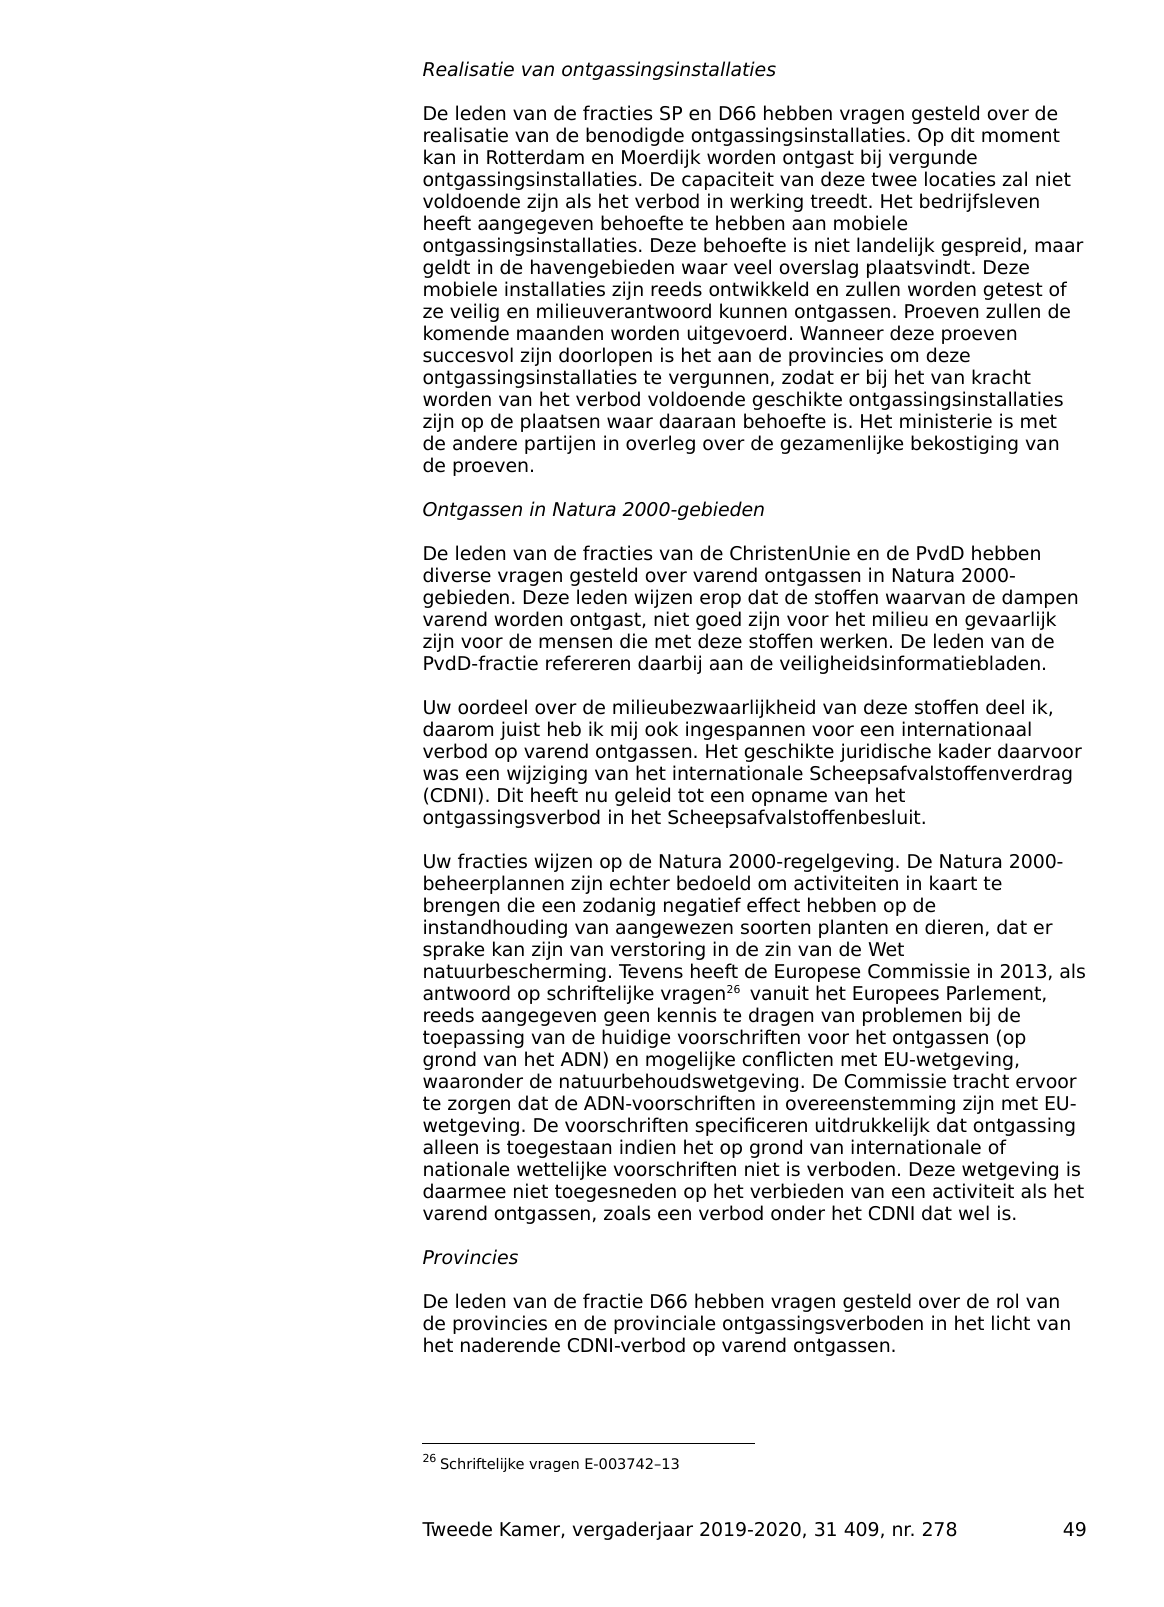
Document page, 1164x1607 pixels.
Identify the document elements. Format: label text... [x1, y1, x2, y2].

text De leden van de fracties SP en D66 hebben vragen gesteld over de realisatie van de benodigde ontgassingsinstallaties. Op dit moment kan in Rotterdam en Moerdijk worden ontgast bij vergunde ontgassingsinstallaties. De capaciteit van deze twee locaties zal niet voldoende zijn als het verbod in werking treedt. Het bedrijfsleven heeft aangegeven behoefte te hebben aan mobiele ontgassingsinstallaties. Deze behoefte is niet landelijk gespreid, maar geldt in de havengebieden waar veel overslag plaatsvindt. Deze mobiele installaties zijn reeds ontwikkeld en zullen worden getest of ze veilig en milieuverantwoord kunnen ontgassen. Proeven zullen de komende maanden worden uitgevoerd. Wanneer deze proeven succesvol zijn doorlopen is het aan de provincies om deze ontgassingsinstallaties te vergunnen, zodat er bij het van kracht worden van het verbod voldoende geschikte ontgassingsinstallaties zijn op de plaatsen waar daaraan behoefte is. Het ministerie is met de andere partijen in overleg over de gezamenlijke bekostiging van de proeven. [422, 103, 1087, 477]
subtitle Ontgassen in Natura 2000-gebieden [422, 499, 1087, 521]
subtitle Realisatie van ontgassingsinstallaties [422, 59, 1087, 81]
text De leden van de fracties van de ChristenUnie en de PvdD hebben diverse vragen gesteld over varend ontgassen in Natura 2000-gebieden. Deze leden wijzen erop dat de stoffen waarvan de dampen varend worden ontgast, niet goed zijn voor het milieu en gevaarlijk zijn voor de mensen die met deze stoffen werken. De leden van de PvdD-fractie refereren daarbij aan de veiligheidsinformatiebladen. [422, 543, 1087, 675]
text Uw oordeel over de milieubezwaarlijkheid van deze stoffen deel ik, daarom juist heb ik mij ook ingespannen voor een internationaal verbod op varend ontgassen. Het geschikte juridische kader daarvoor was een wijziging van het internationale Scheepsafvalstoffenverdrag (CDNI). Dit heeft nu geleid tot een opname van het ontgassingsverbod in het Scheepsafvalstoffenbesluit. [422, 697, 1087, 829]
subtitle Provincies [422, 1247, 1087, 1269]
text Schriftelijke vragen E-003742–13 [422, 1452, 1087, 1474]
text Uw fracties wijzen op de Natura 2000-regelgeving. De Natura 2000-beheerplannen zijn echter bedoeld om activiteiten in kaart te brengen die een zodanig negatief effect hebben op de instandhouding van aangewezen soorten planten en dieren, dat er sprake kan zijn van verstoring in de zin van de Wet natuurbescherming. Tevens heeft de Europese Commissie in 2013, als antwoord op schriftelijke vragen vanuit het Europees Parlement, reeds aangegeven geen kennis te dragen van problemen bij de toepassing van de huidige voorschriften voor het ontgassen (op grond van het ADN) en mogelijke conflicten met EU-wetgeving, waaronder de natuurbehoudswetgeving. De Commissie tracht ervoor te zorgen dat de ADN-voorschriften in overeenstemming zijn met EU-wetgeving. De voorschriften specificeren uitdrukkelijk dat ontgassing alleen is toegestaan indien het op grond van internationale of nationale wettelijke voorschriften niet is verboden. Deze wetgeving is daarmee niet toegesneden op het verbieden van een activiteit als het varend ontgassen, zoals een verbod onder het CDNI dat wel is. [422, 851, 1087, 1225]
text De leden van de fractie D66 hebben vragen gesteld over de rol van de provincies en de provinciale ontgassingsverboden in het licht van het naderende CDNI-verbod op varend ontgassen. [422, 1291, 1087, 1357]
